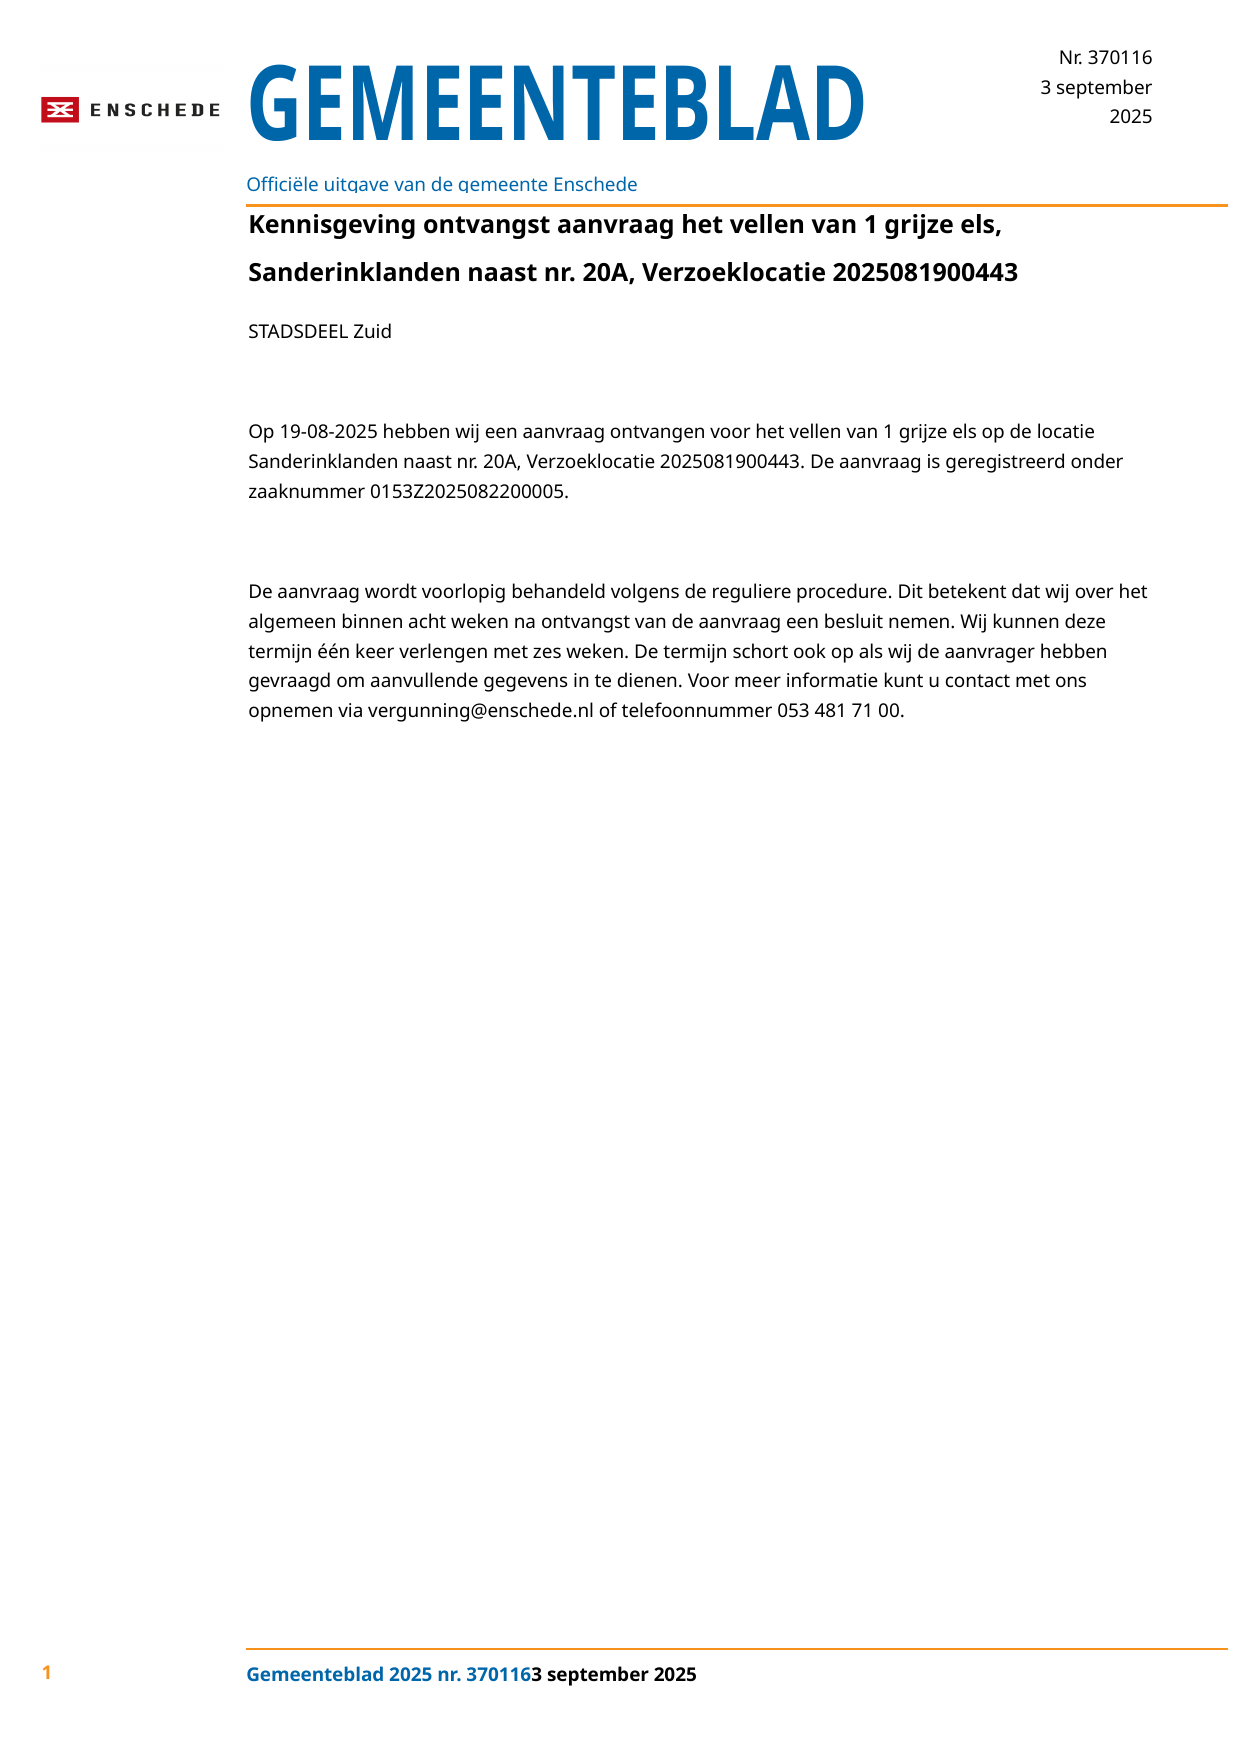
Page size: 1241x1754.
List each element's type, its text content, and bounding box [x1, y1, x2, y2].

text Kennisgeving ontvangst aanvraag het vellen van 1 grijze els, Sanderinklanden naast nr. 20A, Verzoeklocatie 2025081900443 [248, 207, 1152, 288]
text De aanvraag wordt voorlopig behandeld volgens de reguliere procedure. Dit betekent dat wij over het algemeen binnen acht weken na ontvangst van de aanvraag een besluit nemen. Wij kunnen deze termijn één keer verlengen met zes weken. De termijn schort ook op als wij de aanvrager hebben gevraagd om aanvullende gegevens in te dienen. Voor meer informatie kunt u contact met ons opnemen via vergunning@enschede.nl of telefoonnummer 053 481 71 00. [248, 579, 1152, 723]
text Op 19-08-2025 hebben wij een aanvraag ontvangen voor het vellen van 1 grijze els op de locatie Sanderinklanden naast nr. 20A, Verzoeklocatie 2025081900443. De aanvraag is geregistreerd onder zaaknummer 0153Z2025082200005. [248, 419, 1152, 504]
picture [41, 47, 231, 172]
text STADSDEEL Zuid [248, 318, 1152, 344]
